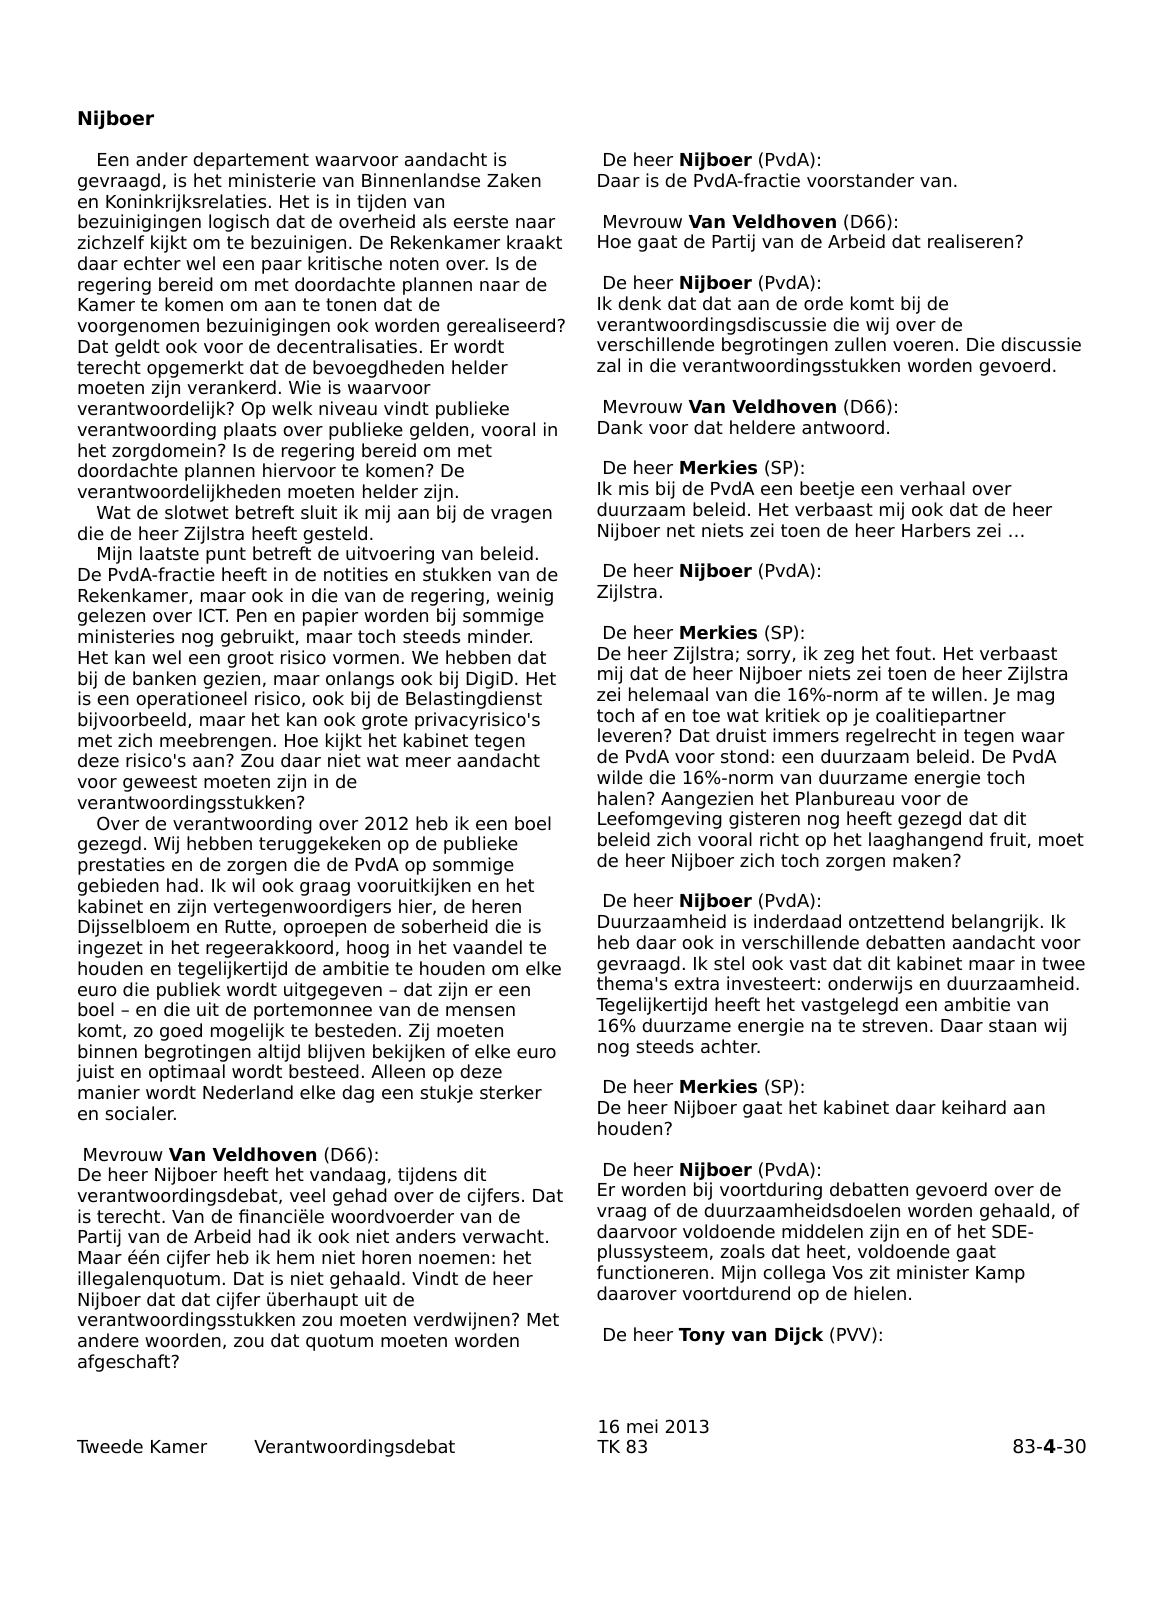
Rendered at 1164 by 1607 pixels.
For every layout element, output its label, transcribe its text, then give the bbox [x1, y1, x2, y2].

text De heer Nijboer gaat het kabinet daar keihard aan houden? [596, 1098, 1087, 1139]
text Een ander departement waarvoor aandacht is gevraagd, is het ministerie van Binnenlandse Zaken en Koninkrijksrelaties. Het is in tijden van bezuinigingen logisch dat de overheid als eerste naar zichzelf kijkt om te bezuinigen. De Rekenkamer kraakt daar echter wel een paar kritische noten over. Is de regering bereid om met doordachte plannen naar de Kamer te komen om aan te tonen dat de voorgenomen bezuinigingen ook worden gerealiseerd? Dat geldt ook voor de decentralisaties. Er wordt terecht opgemerkt dat de bevoegdheden helder moeten zijn verankerd. Wie is waarvoor verantwoordelijk? Op welk niveau vindt publieke verantwoording plaats over publieke gelden, vooral in het zorgdomein? Is de regering bereid om met doordachte plannen hiervoor te komen? De verantwoordelijkheden moeten helder zijn. [77, 150, 567, 503]
text De heer Nijboer heeft het vandaag, tijdens dit verantwoordingsdebat, veel gehad over de cijfers. Dat is terecht. Van de financiële woordvoerder van de Partij van de Arbeid had ik ook niet anders verwacht. Maar één cijfer heb ik hem niet horen noemen: het illegalenquotum. Dat is niet gehaald. Vindt de heer Nijboer dat dat cijfer überhaupt uit de verantwoordingsstukken zou moeten verdwijnen? Met andere woorden, zou dat quotum moeten worden afgeschaft? [77, 1165, 567, 1372]
text De heer Nijboer (PvdA): [596, 561, 1087, 582]
text Er worden bij voortduring debatten gevoerd over de vraag of de duurzaamheidsdoelen worden gehaald, of daarvoor voldoende middelen zijn en of het SDE-plussysteem, zoals dat heet, voldoende gaat functioneren. Mijn collega Vos zit minister Kamp daarover voortdurend op de hielen. [596, 1180, 1087, 1304]
text De heer Nijboer (PvdA): [596, 1159, 1087, 1180]
text Daar is de PvdA-fractie voorstander van. [596, 171, 1087, 192]
text De heer Tony van Dijck (PVV): [596, 1324, 1087, 1345]
text Mevrouw Van Veldhoven (D66): [596, 212, 1087, 232]
text De heer Zijlstra; sorry, ik zeg het fout. Het verbaast mij dat de heer Nijboer niets zei toen de heer Zijlstra zei helemaal van die 16%-norm af te willen. Je mag toch af en toe wat kritiek op je coalitiepartner leveren? Dat druist immers regelrecht in tegen waar de PvdA voor stond: een duurzaam beleid. De PvdA wilde die 16%-norm van duurzame energie toch halen? Aangezien het Planbureau voor de Leefomgeving gisteren nog heeft gezegd dat dit beleid zich vooral richt op het laaghangend fruit, moet de heer Nijboer zich toch zorgen maken? [596, 643, 1087, 871]
text De heer Nijboer (PvdA): [596, 273, 1087, 294]
text Mevrouw Van Veldhoven (D66): [77, 1144, 567, 1165]
text Duurzaamheid is inderdaad ontzettend belangrijk. Ik heb daar ook in verschillende debatten aandacht voor gevraagd. Ik stel ook vast dat dit kabinet maar in twee thema's extra investeert: onderwijs en duurzaamheid. Tegelijkertijd heeft het vastgelegd een ambitie van 16% duurzame energie na te streven. Daar staan wij nog steeds achter. [596, 912, 1087, 1057]
text Hoe gaat de Partij van de Arbeid dat realiseren? [596, 232, 1087, 253]
text Ik mis bij de PvdA een beetje een verhaal over duurzaam beleid. Het verbaast mij ook dat de heer Nijboer net niets zei toen de heer Harbers zei … [596, 479, 1087, 541]
text De heer Merkies (SP): [596, 623, 1087, 643]
text Dank voor dat heldere antwoord. [596, 417, 1087, 438]
text Over de verantwoording over 2012 heb ik een boel gezegd. Wij hebben teruggekeken op de publieke prestaties en de zorgen die de PvdA op sommige gebieden had. Ik wil ook graag vooruitkijken en het kabinet en zijn vertegenwoordigers hier, de heren Dijsselbloem en Rutte, oproepen de soberheid die is ingezet in het regeerakkoord, hoog in het vaandel te houden en tegelijkertijd de ambitie te houden om elke euro die publiek wordt uitgegeven – dat zijn er een boel – en die uit de portemonnee van de mensen komt, zo goed mogelijk te besteden. Zij moeten binnen begrotingen altijd blijven bekijken of elke euro juist en optimaal wordt besteed. Alleen op deze manier wordt Nederland elke dag een stukje sterker en socialer. [77, 813, 567, 1124]
text Mevrouw Van Veldhoven (D66): [596, 397, 1087, 417]
text Wat de slotwet betreft sluit ik mij aan bij de vragen die de heer Zijlstra heeft gesteld. [77, 503, 567, 544]
text De heer Nijboer (PvdA): [596, 150, 1087, 171]
text Mijn laatste punt betreft de uitvoering van beleid. De PvdA-fractie heeft in de notities en stukken van de Rekenkamer, maar ook in die van de regering, weinig gelezen over ICT. Pen en papier worden bij sommige ministeries nog gebruikt, maar toch steeds minder. Het kan wel een groot risico vormen. We hebben dat bij de banken gezien, maar onlangs ook bij DigiD. Het is een operationeel risico, ook bij de Belastingdienst bijvoorbeeld, maar het kan ook grote privacyrisico's met zich meebrengen. Hoe kijkt het kabinet tegen deze risico's aan? Zou daar niet wat meer aandacht voor geweest moeten zijn in de verantwoordingsstukken? [77, 544, 567, 813]
text De heer Merkies (SP): [596, 1077, 1087, 1098]
text Zijlstra. [596, 582, 1087, 603]
text De heer Nijboer (PvdA): [596, 891, 1087, 912]
text Ik denk dat dat aan de orde komt bij de verantwoordingsdiscussie die wij over de verschillende begrotingen zullen voeren. Die discussie zal in die verantwoordingsstukken worden gevoerd. [596, 294, 1087, 377]
text De heer Merkies (SP): [596, 458, 1087, 479]
